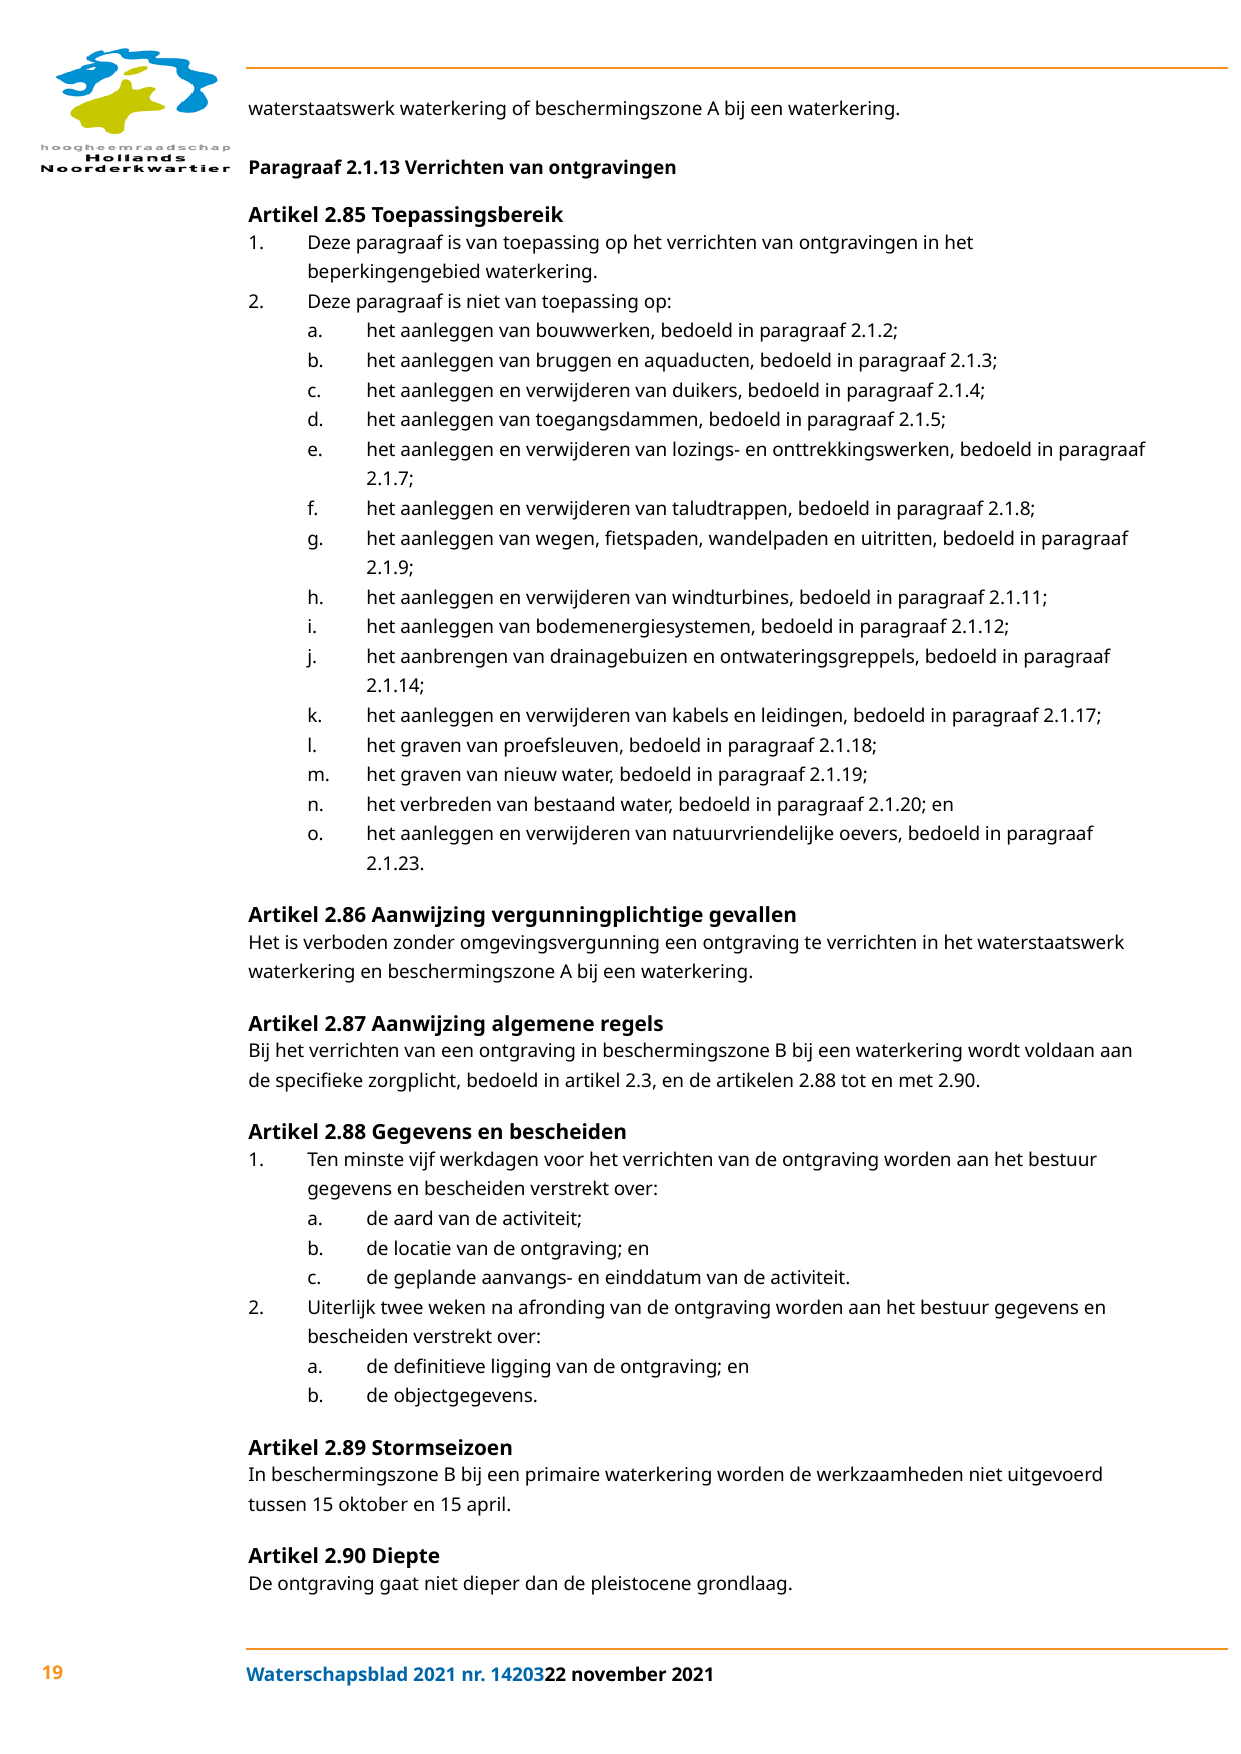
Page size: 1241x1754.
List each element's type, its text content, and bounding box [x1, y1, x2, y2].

text Bij het verrichten van een ontgraving in beschermingszone B bij een waterkering wordt voldaan aan de specifieke zorgplicht, bedoeld in artikel 2.3, en de artikelen 2.88 tot en met 2.90. [248, 1037, 1152, 1093]
list het aanleggen en verwijderen van kabels en leidingen, bedoeld in paragraaf 2.1.17; [307, 702, 1152, 728]
list de locatie van de ontgraving; en [307, 1235, 1152, 1260]
list Uiterlijk twee weken na afronding van de ontgraving worden aan het bestuur gegevens en bescheiden verstrekt over: [248, 1294, 1152, 1349]
text Artikel 2.90 Diepte [248, 1541, 1152, 1570]
text De ontgraving gaat niet dieper dan de pleistocene grondlaag. [248, 1570, 1152, 1596]
list het aanbrengen van drainagebuizen en ontwateringsgreppels, bedoeld in paragraaf 2.1.14; [307, 643, 1152, 698]
text Artikel 2.89 Stormseizoen [248, 1433, 1152, 1461]
list de aard van de activiteit; [307, 1205, 1152, 1231]
list de objectgegevens. [307, 1383, 1152, 1408]
list Deze paragraaf is van toepassing op het verrichten van ontgravingen in het beperkingengebied waterkering. [248, 229, 1152, 284]
text Artikel 2.85 Toepassingsbereik [248, 201, 1152, 229]
text Artikel 2.88 Gegevens en bescheiden [248, 1117, 1152, 1146]
list het graven van nieuw water, bedoeld in paragraaf 2.1.19; [307, 761, 1152, 787]
list het verbreden van bestaand water, bedoeld in paragraaf 2.1.20; en [307, 791, 1152, 817]
text Artikel 2.86 Aanwijzing vergunningplichtige gevallen [248, 901, 1152, 929]
list de definitieve ligging van de ontgraving; en [307, 1353, 1152, 1379]
list het aanleggen van bruggen en aquaducten, bedoeld in paragraaf 2.1.3; [307, 347, 1152, 373]
list het aanleggen van toegangsdammen, bedoeld in paragraaf 2.1.5; [307, 406, 1152, 432]
list het aanleggen en verwijderen van duikers, bedoeld in paragraaf 2.1.4; [307, 377, 1152, 403]
list het graven van proefsleuven, bedoeld in paragraaf 2.1.18; [307, 732, 1152, 758]
text Paragraaf 2.1.13 Verrichten van ontgravingen [248, 154, 1152, 180]
text Artikel 2.87 Aanwijzing algemene regels [248, 1009, 1152, 1037]
list het aanleggen en verwijderen van taludtrappen, bedoeld in paragraaf 2.1.8; [307, 495, 1152, 521]
list het aanleggen van wegen, fietspaden, wandelpaden en uitritten, bedoeld in paragraaf 2.1.9; [307, 525, 1152, 580]
text In beschermingszone B bij een primaire waterkering worden de werkzaamheden niet uitgevoerd tussen 15 oktober en 15 april. [248, 1461, 1152, 1517]
list het aanleggen en verwijderen van natuurvriendelijke oevers, bedoeld in paragraaf 2.1.23. [307, 821, 1152, 876]
list het aanleggen van bouwwerken, bedoeld in paragraaf 2.1.2; [307, 318, 1152, 343]
list Ten minste vijf werkdagen voor het verrichten van de ontgraving worden aan het bestuur gegevens en bescheiden verstrekt over: [248, 1146, 1152, 1201]
list de geplande aanvangs- en einddatum van de activiteit. [307, 1264, 1152, 1290]
list het aanleggen en verwijderen van windturbines, bedoeld in paragraaf 2.1.11; [307, 584, 1152, 610]
list Deze paragraaf is niet van toepassing op: [248, 288, 1152, 314]
list het aanleggen en verwijderen van lozings- en onttrekkingswerken, bedoeld in paragraaf 2.1.7; [307, 436, 1152, 491]
text waterstaatswerk waterkering of beschermingszone A bij een waterkering. [248, 95, 1152, 121]
text Het is verboden zonder omgevingsvergunning een ontgraving te verrichten in het waterstaatswerk waterkering en beschermingszone A bij een waterkering. [248, 929, 1152, 984]
picture [41, 47, 231, 172]
list het aanleggen van bodemenergiesystemen, bedoeld in paragraaf 2.1.12; [307, 613, 1152, 639]
